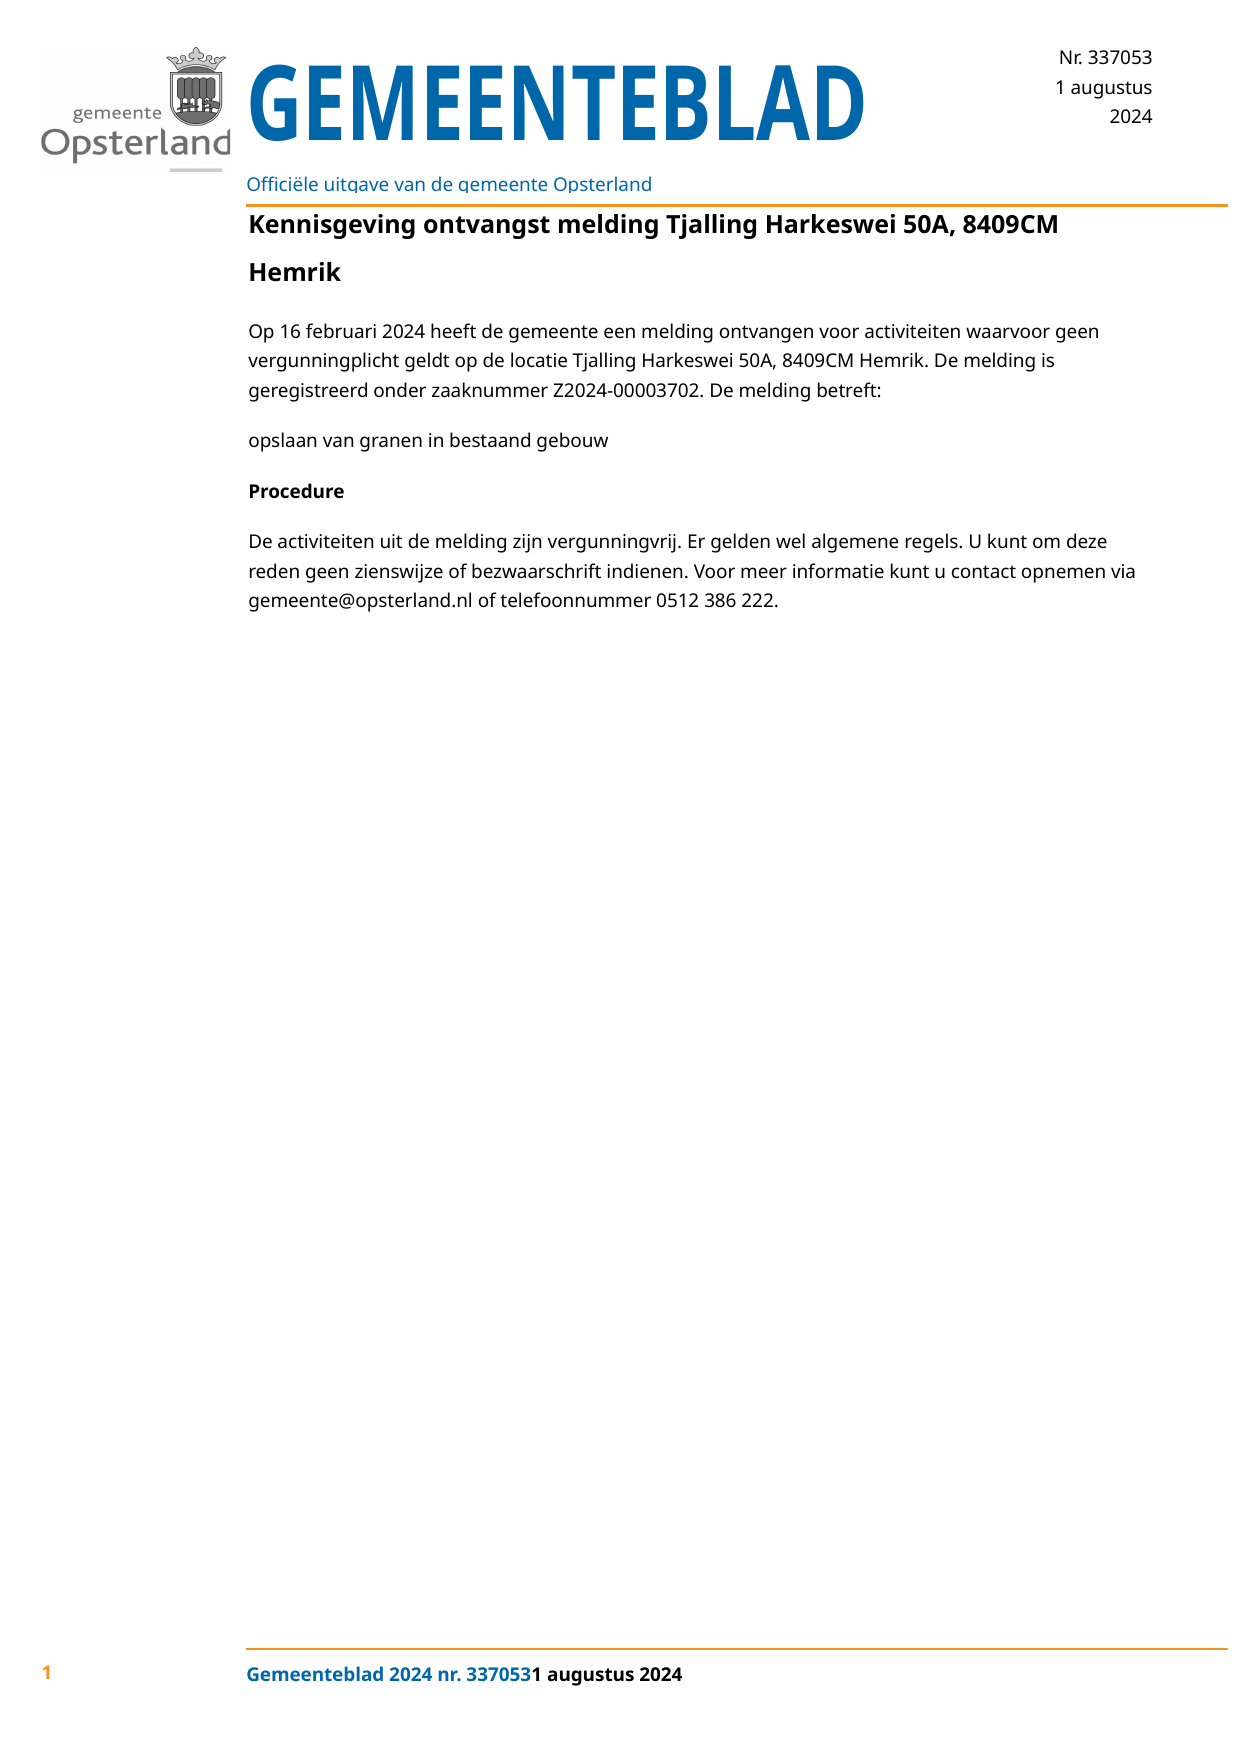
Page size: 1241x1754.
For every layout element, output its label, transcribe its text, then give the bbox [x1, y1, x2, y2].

text Procedure [248, 478, 1152, 504]
text De activiteiten uit de melding zijn vergunningvrij. Er gelden wel algemene regels. U kunt om deze reden geen zienswijze of bezwaarschrift indienen. Voor meer informatie kunt u contact opnemen via gemeente@opsterland.nl of telefoonnummer 0512 386 222. [248, 528, 1152, 613]
text opslaan van granen in bestaand gebouw [248, 427, 1152, 453]
picture [41, 47, 231, 172]
text Kennisgeving ontvangst melding Tjalling Harkeswei 50A, 8409CM Hemrik [248, 207, 1152, 288]
text Op 16 februari 2024 heeft de gemeente een melding ontvangen voor activiteiten waarvoor geen vergunningplicht geldt op de locatie Tjalling Harkeswei 50A, 8409CM Hemrik. De melding is geregistreerd onder zaaknummer Z2024-00003702. De melding betreft: [248, 318, 1152, 403]
